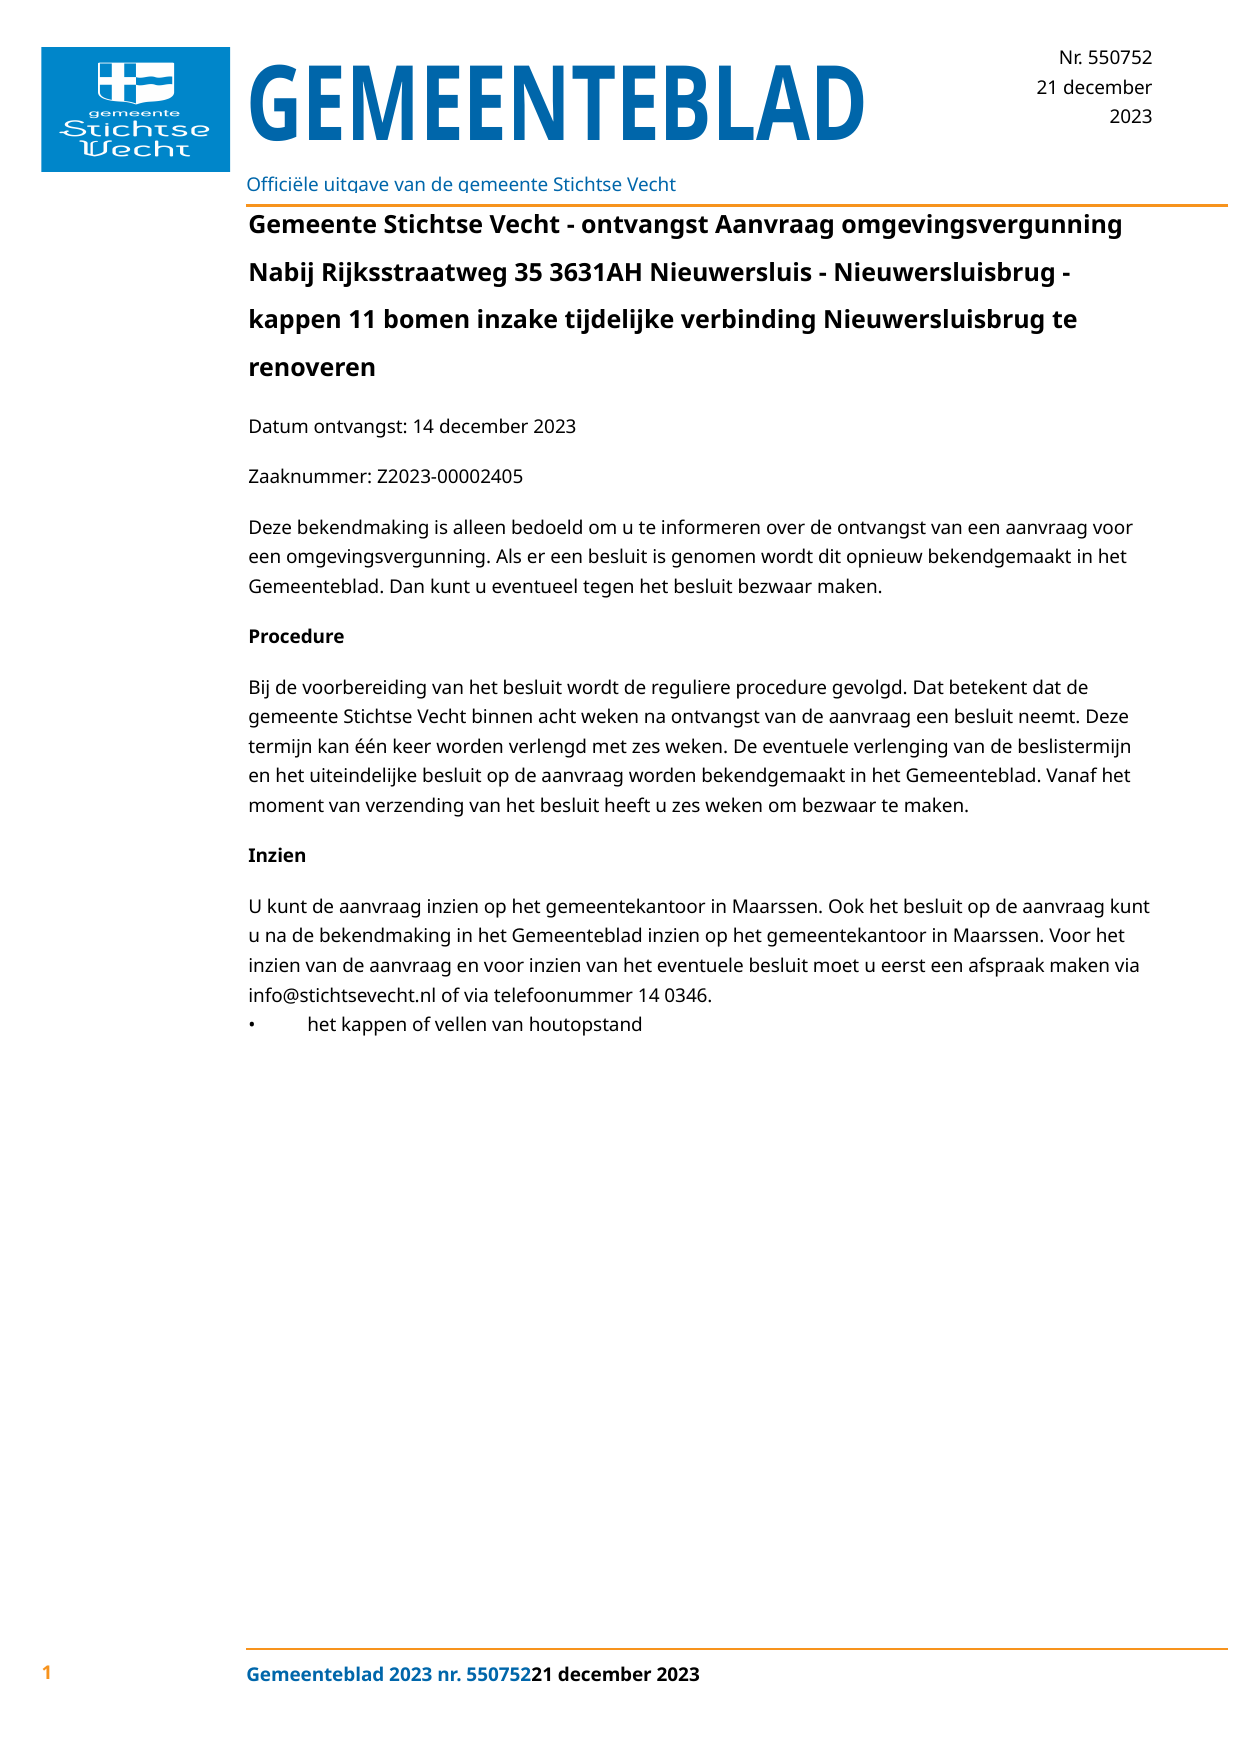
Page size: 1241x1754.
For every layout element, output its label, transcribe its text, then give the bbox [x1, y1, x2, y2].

text Bij de voorbereiding van het besluit wordt de reguliere procedure gevolgd. Dat betekent dat de gemeente Stichtse Vecht binnen acht weken na ontvangst van de aanvraag een besluit neemt. Deze termijn kan één keer worden verlengd met zes weken. De eventuele verlenging van de beslistermijn en het uiteindelijke besluit op de aanvraag worden bekendgemaakt in het Gemeenteblad. Vanaf het moment van verzending van het besluit heeft u zes weken om bezwaar te maken. [248, 674, 1152, 818]
text Deze bekendmaking is alleen bedoeld om u te informeren over de ontvangst van een aanvraag voor een omgevingsvergunning. Als er een besluit is genomen wordt dit opnieuw bekendgemaakt in het Gemeenteblad. Dan kunt u eventueel tegen het besluit bezwaar maken. [248, 514, 1152, 599]
text Inzien [248, 843, 1152, 868]
text Zaaknummer: Z2023-00002405 [248, 463, 1152, 489]
picture [99, 63, 135, 101]
text U kunt de aanvraag inzien op het gemeentekantoor in Maarssen. Ook het besluit op de aanvraag kunt u na de bekendmaking in het Gemeenteblad inzien op het gemeentekantoor in Maarssen. Voor het inzien van de aanvraag en voor inzien van het eventuele besluit moet u eerst een afspraak maken via info@stichtsevecht.nl of via telefoonummer 14 0346. [248, 893, 1152, 1008]
text Procedure [248, 623, 1152, 649]
text Gemeente Stichtse Vecht - ontvangst Aanvraag omgevingsvergunning Nabij Rijksstraatweg 35 3631AH Nieuwersluis - Nieuwersluisbrug - kappen 11 bomen inzake tijdelijke verbinding Nieuwersluisbrug te renoveren [248, 207, 1152, 384]
text Datum ontvangst: 14 december 2023 [248, 413, 1152, 439]
picture [137, 63, 174, 103]
list het kappen of vellen van houtopstand [248, 1011, 1152, 1037]
